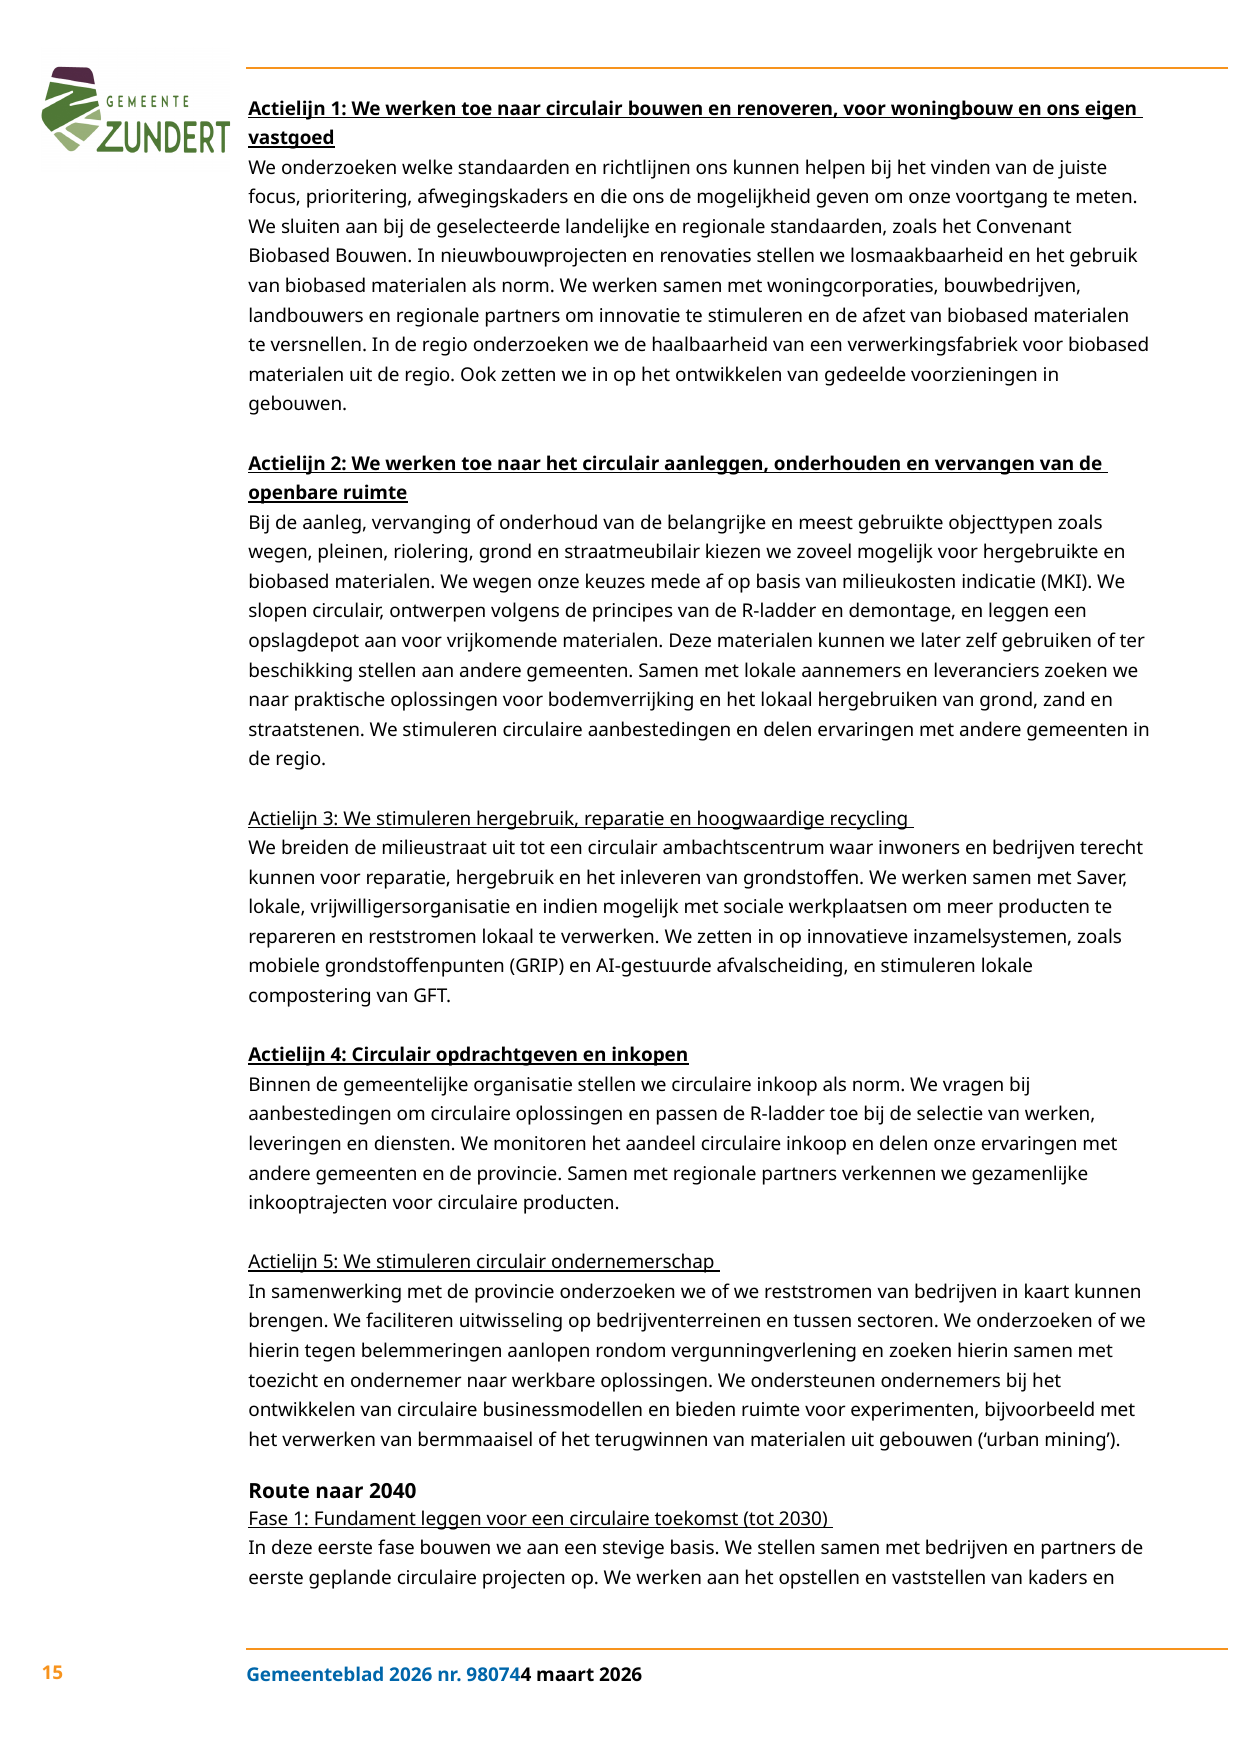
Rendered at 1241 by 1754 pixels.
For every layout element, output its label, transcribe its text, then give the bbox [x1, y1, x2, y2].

picture [41, 47, 231, 172]
text We onderzoeken welke standaarden en richtlijnen ons kunnen helpen bij het vinden van de juiste focus, prioritering, afwegingskaders en die ons de mogelijkheid geven om onze voortgang te meten. We sluiten aan bij de geselecteerde landelijke en regionale standaarden, zoals het Convenant Biobased Bouwen. In nieuwbouwprojecten en renovaties stellen we losmaakbaarheid en het gebruik van biobased materialen als norm. We werken samen met woningcorporaties, bouwbedrijven, landbouwers en regionale partners om innovatie te stimuleren en de afzet van biobased materialen te versnellen. In de regio onderzoeken we de haalbaarheid van een verwerkingsfabriek voor biobased materialen uit de regio. Ook zetten we in op het ontwikkelen van gedeelde voorzieningen in gebouwen. [248, 154, 1152, 416]
text Binnen de gemeentelijke organisatie stellen we circulaire inkoop als norm. We vragen bij aanbestedingen om circulaire oplossingen en passen de R-ladder toe bij de selectie van werken, leveringen en diensten. We monitoren het aandeel circulaire inkoop en delen onze ervaringen met andere gemeenten en de provincie. Samen met regionale partners verkennen we gezamenlijke inkooptrajecten voor circulaire producten. [248, 1071, 1152, 1215]
text Route naar 2040 [248, 1476, 1152, 1505]
text Actielijn 1: We werken toe naar circulair bouwen en renoveren, voor woningbouw en ons eigen vastgoed [248, 95, 1152, 150]
text In samenwerking met de provincie onderzoeken we of we reststromen van bedrijven in kaart kunnen brengen. We faciliteren uitwisseling op bedrijventerreinen en tussen sectoren. We onderzoeken of we hierin tegen belemmeringen aanlopen rondom vergunningverlening en zoeken hierin samen met toezicht en ondernemer naar werkbare oplossingen. We ondersteunen ondernemers bij het ontwikkelen van circulaire businessmodellen en bieden ruimte voor experimenten, bijvoorbeeld met het verwerken van bermmaaisel of het terugwinnen van materialen uit gebouwen (‘urban mining’). [248, 1278, 1152, 1452]
text We breiden de milieustraat uit tot een circulair ambachtscentrum waar inwoners en bedrijven terecht kunnen voor reparatie, hergebruik en het inleveren van grondstoffen. We werken samen met Saver, lokale, vrijwilligersorganisatie en indien mogelijk met sociale werkplaatsen om meer producten te repareren en reststromen lokaal te verwerken. We zetten in op innovatieve inzamelsystemen, zoals mobiele grondstoffenpunten (GRIP) en AI-gestuurde afvalscheiding, en stimuleren lokale compostering van GFT. [248, 834, 1152, 1008]
text In deze eerste fase bouwen we aan een stevige basis. We stellen samen met bedrijven en partners de eerste geplande circulaire projecten op. We werken aan het opstellen en vaststellen van kaders en [248, 1534, 1152, 1590]
text Fase 1: Fundament leggen voor een circulaire toekomst (tot 2030) [248, 1505, 1152, 1531]
text Bij de aanleg, vervanging of onderhoud van de belangrijke en meest gebruikte objecttypen zoals wegen, pleinen, riolering, grond en straatmeubilair kiezen we zoveel mogelijk voor hergebruikte en biobased materialen. We wegen onze keuzes mede af op basis van milieukosten indicatie (MKI). We slopen circulair, ontwerpen volgens de principes van de R-ladder en demontage, en leggen een opslagdepot aan voor vrijkomende materialen. Deze materialen kunnen we later zelf gebruiken of ter beschikking stellen aan andere gemeenten. Samen met lokale aannemers en leveranciers zoeken we naar praktische oplossingen voor bodemverrijking en het lokaal hergebruiken van grond, zand en straatstenen. We stimuleren circulaire aanbestedingen en delen ervaringen met andere gemeenten in de regio. [248, 509, 1152, 771]
text Actielijn 2: We werken toe naar het circulair aanleggen, onderhouden en vervangen van de openbare ruimte [248, 450, 1152, 505]
text Actielijn 4: Circulair opdrachtgeven en inkopen [248, 1041, 1152, 1067]
text Actielijn 3: We stimuleren hergebruik, reparatie en hoogwaardige recycling [248, 805, 1152, 831]
text Actielijn 5: We stimuleren circulair ondernemerschap [248, 1248, 1152, 1274]
